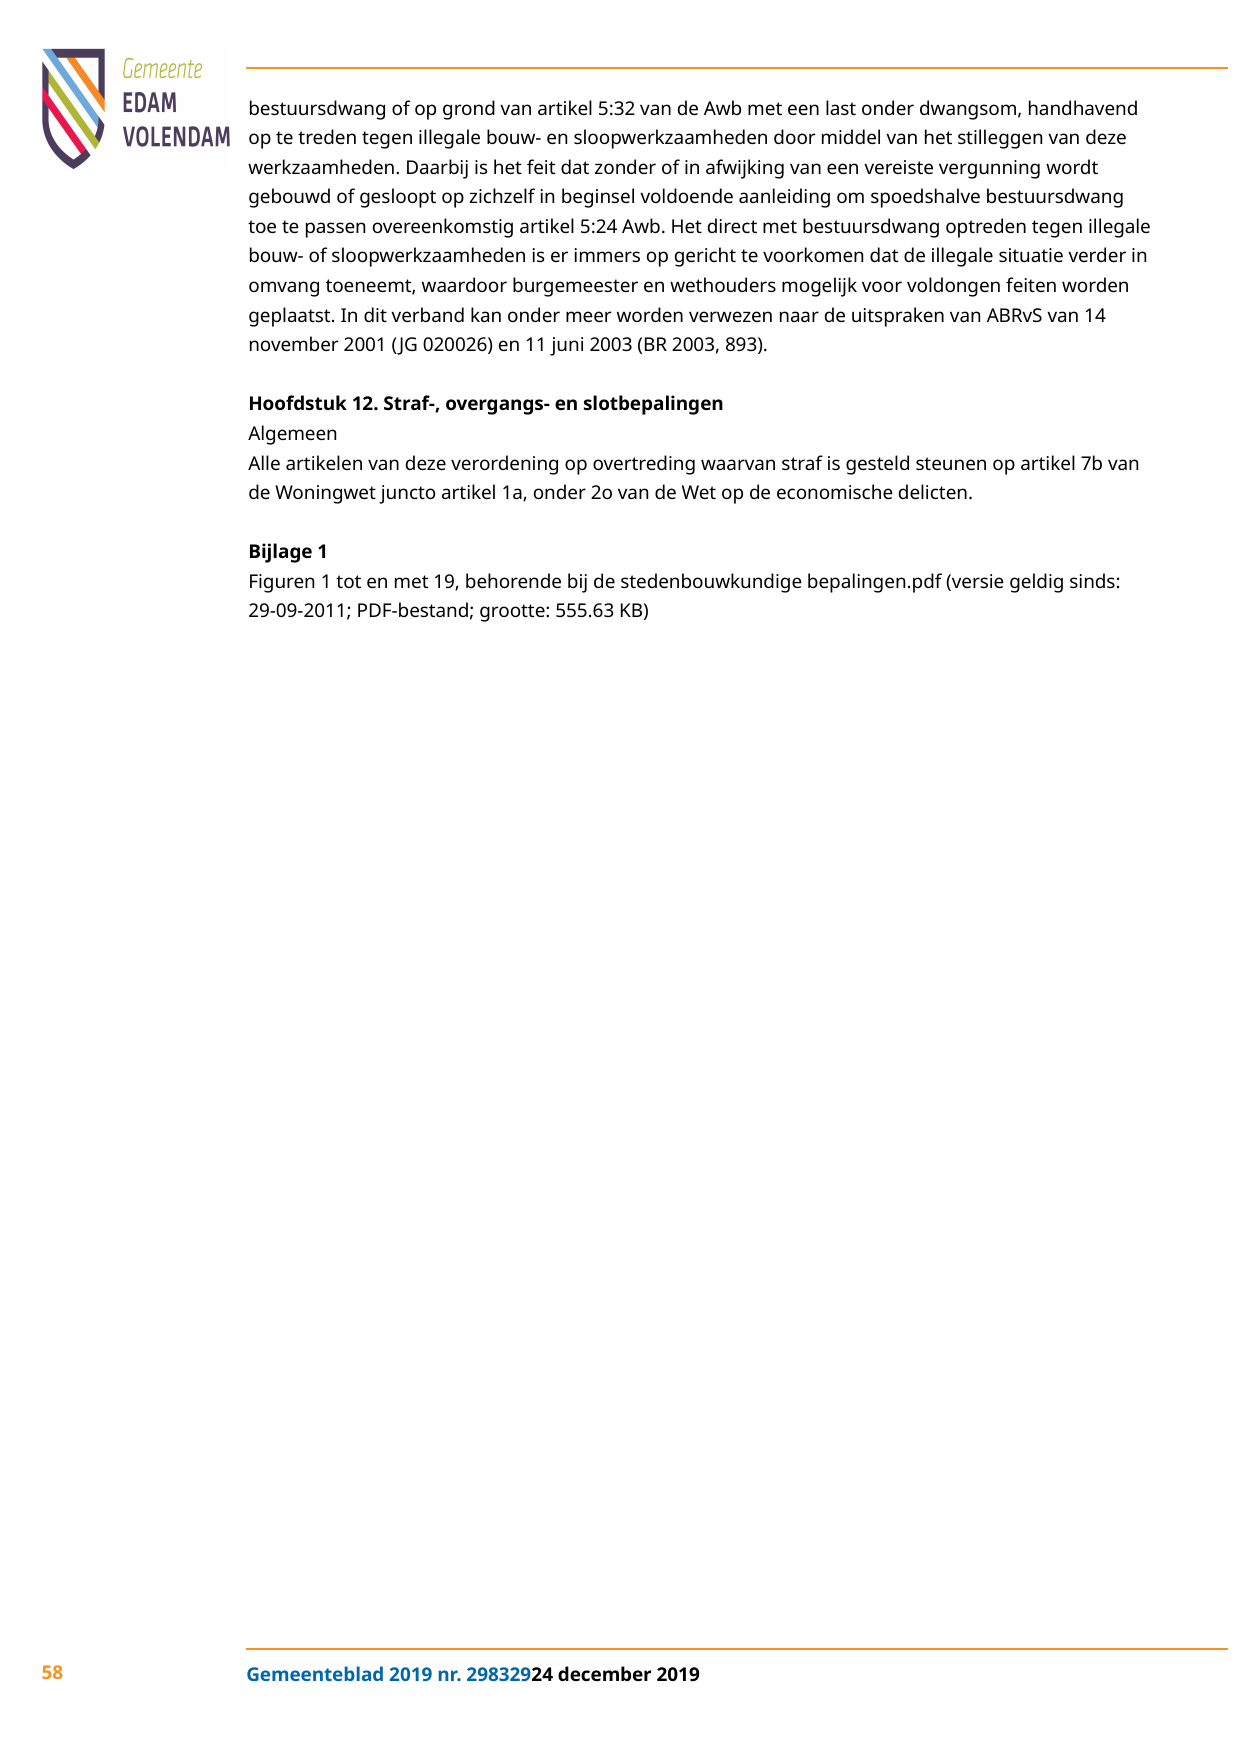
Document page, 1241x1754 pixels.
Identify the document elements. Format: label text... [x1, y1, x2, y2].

text Hoofdstuk 12. Straf-, overgangs- en slotbepalingen [248, 391, 1152, 416]
text bestuursdwang of op grond van artikel 5:32 van de Awb met een last onder dwangsom, handhavend op te treden tegen illegale bouw- en sloopwerkzaamheden door middel van het stilleggen van deze werkzaamheden. Daarbij is het feit dat zonder of in afwijking van een vereiste vergunning wordt gebouwd of gesloopt op zichzelf in beginsel voldoende aanleiding om spoedshalve bestuursdwang toe te passen overeenkomstig artikel 5:24 Awb. Het direct met bestuursdwang optreden tegen illegale bouw- of sloopwerkzaamheden is er immers op gericht te voorkomen dat de illegale situatie verder in omvang toeneemt, waardoor burgemeester en wethouders mogelijk voor voldongen feiten worden geplaatst. In dit verband kan onder meer worden verwezen naar de uitspraken van ABRvS van 14 november 2001 (JG 020026) en 11 juni 2003 (BR 2003, 893). [248, 95, 1152, 357]
text Algemeen [248, 420, 1152, 446]
picture [41, 47, 231, 172]
text Figuren 1 tot en met 19, behorende bij de stedenbouwkundige bepalingen.pdf (versie geldig sinds: 29-09-2011; PDF-bestand; grootte: 555.63 KB) [248, 568, 1152, 623]
text Alle artikelen van deze verordening op overtreding waarvan straf is gesteld steunen op artikel 7b van de Woningwet juncto artikel 1a, onder 2o van de Wet op de economische delicten. [248, 450, 1152, 505]
text Bijlage 1 [248, 538, 1152, 564]
